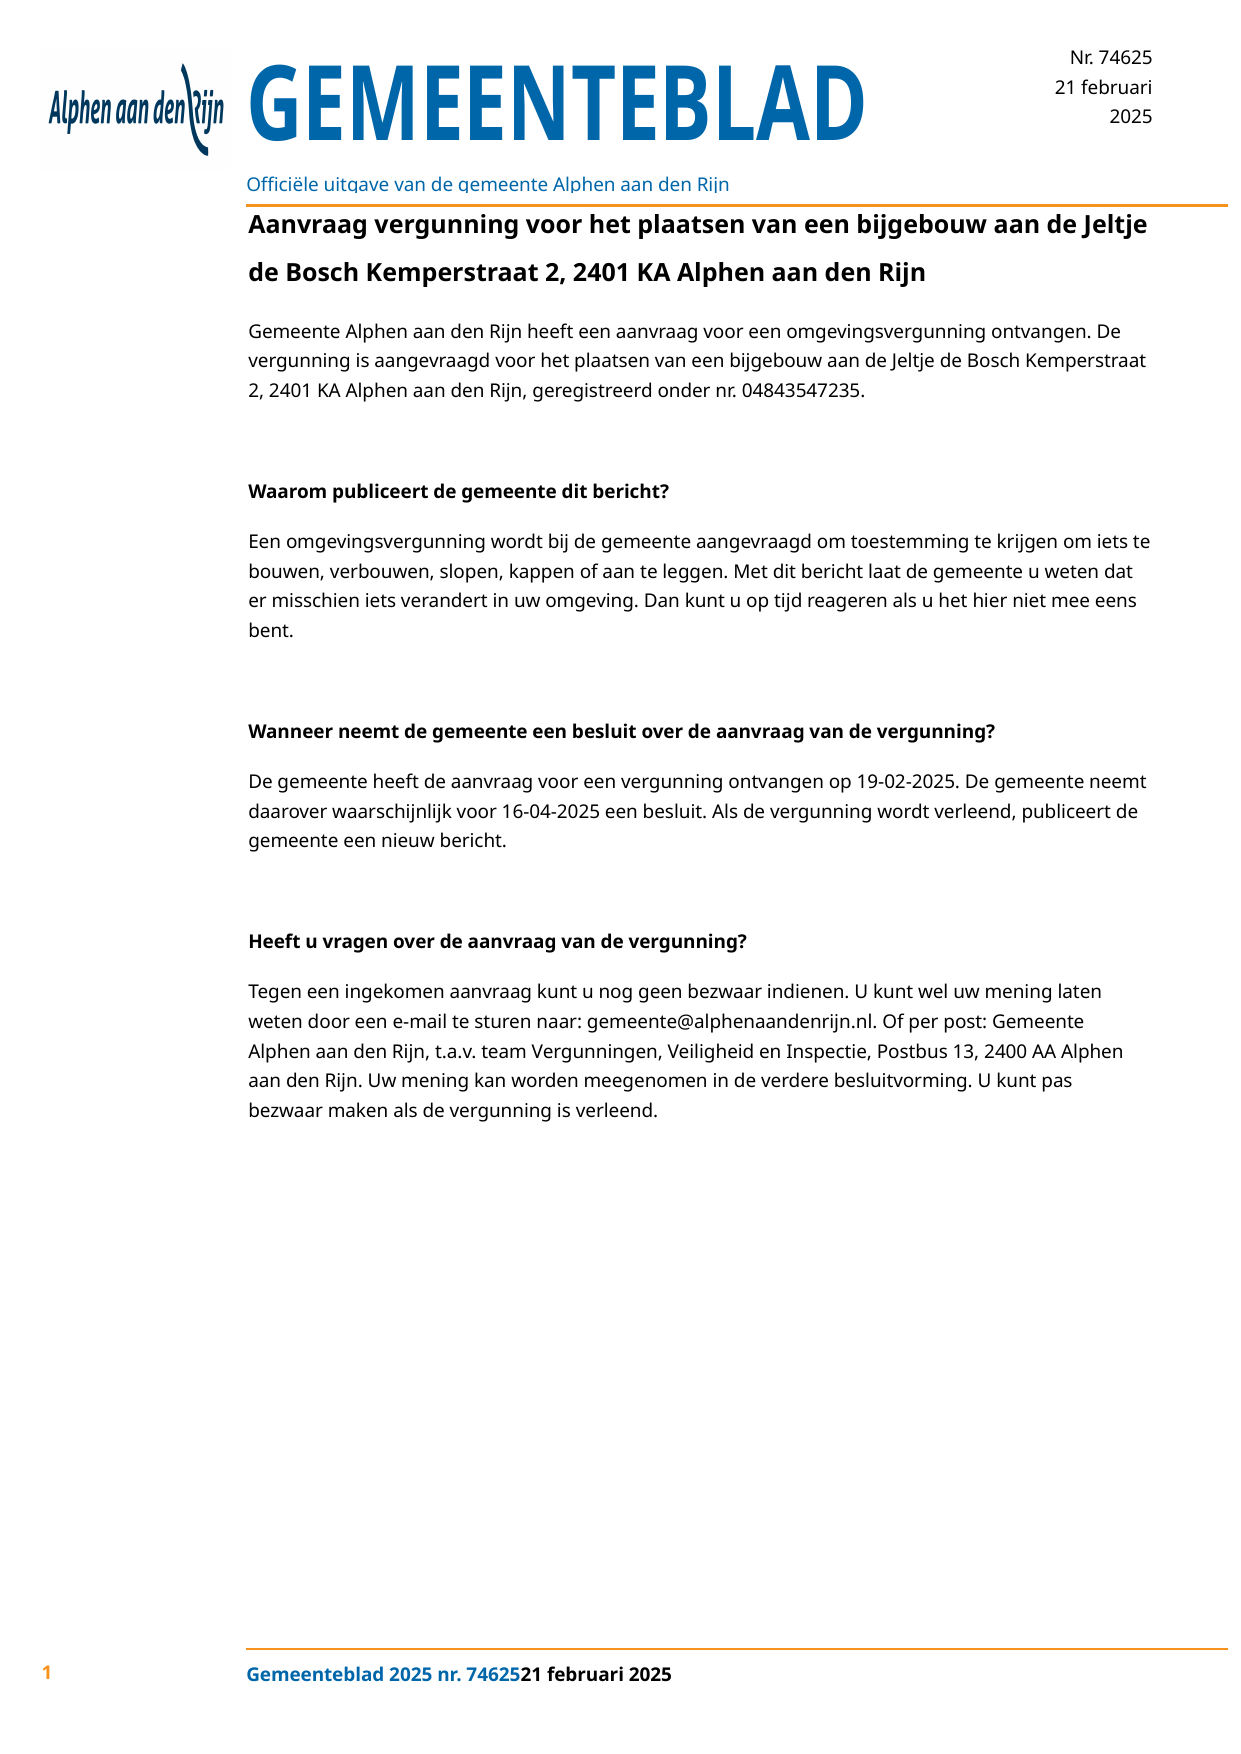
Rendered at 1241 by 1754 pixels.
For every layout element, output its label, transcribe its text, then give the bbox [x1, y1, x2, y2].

text Tegen een ingekomen aanvraag kunt u nog geen bezwaar indienen. U kunt wel uw mening laten weten door een e-mail te sturen naar: gemeente@alphenaandenrijn.nl. Of per post: Gemeente Alphen aan den Rijn, t.a.v. team Vergunningen, Veiligheid en Inspectie, Postbus 13, 2400 AA Alphen aan den Rijn. Uw mening kan worden meegenomen in de verdere besluitvorming. U kunt pas bezwaar maken als de vergunning is verleend. [248, 979, 1152, 1123]
text De gemeente heeft de aanvraag voor een vergunning ontvangen op 19-02-2025. De gemeente neemt daarover waarschijnlijk voor 16-04-2025 een besluit. Als de vergunning wordt verleend, publiceert de gemeente een nieuw bericht. [248, 768, 1152, 853]
text Aanvraag vergunning voor het plaatsen van een bijgebouw aan de Jeltje de Bosch Kemperstraat 2, 2401 KA Alphen aan den Rijn [248, 207, 1152, 288]
picture [41, 47, 231, 172]
text Een omgevingsvergunning wordt bij de gemeente aangevraagd om toestemming te krijgen om iets te bouwen, verbouwen, slopen, kappen of aan te leggen. Met dit bericht laat de gemeente u weten dat er misschien iets verandert in uw omgeving. Dan kunt u op tijd reageren als u het hier niet mee eens bent. [248, 528, 1152, 643]
text Wanneer neemt de gemeente een besluit over de aanvraag van de vergunning? [248, 718, 1152, 744]
text Heeft u vragen over de aanvraag van de vergunning? [248, 928, 1152, 954]
text Gemeente Alphen aan den Rijn heeft een aanvraag voor een omgevingsvergunning ontvangen. De vergunning is aangevraagd voor het plaatsen van een bijgebouw aan de Jeltje de Bosch Kemperstraat 2, 2401 KA Alphen aan den Rijn, geregistreerd onder nr. 04843547235. [248, 318, 1152, 403]
text Waarom publiceert de gemeente dit bericht? [248, 478, 1152, 504]
